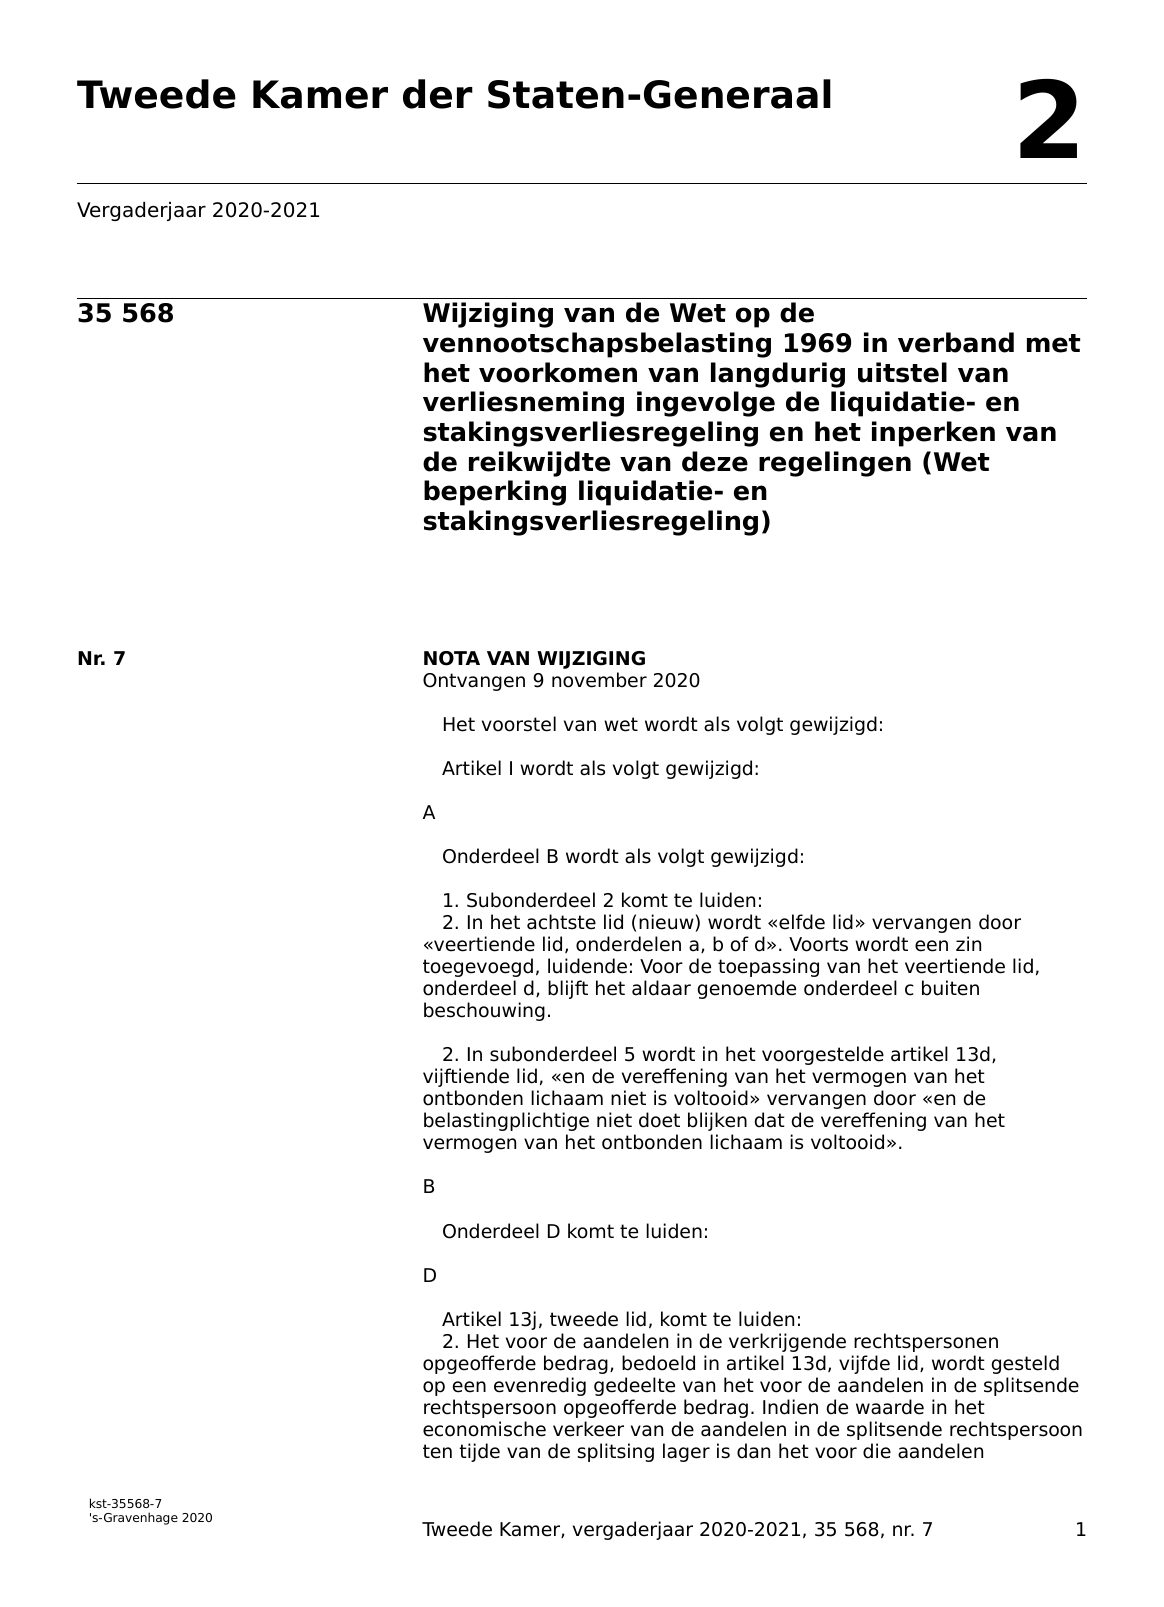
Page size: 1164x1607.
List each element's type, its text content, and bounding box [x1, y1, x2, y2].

text 1. Subonderdeel 2 komt te luiden: [422, 890, 1087, 912]
text kst-35568-7 [88, 1497, 323, 1511]
text 2. In het achtste lid (nieuw) wordt «elfde lid» vervangen door «veertiende lid, onderdelen a, b of d». Voorts wordt een zin toegevoegd, luidende: Voor de toepassing van het veertiende lid, onderdeel d, blijft het aldaar genoemde onderdeel c buiten beschouwing. [422, 912, 1087, 1022]
text 2. Het voor de aandelen in de verkrijgende rechtspersonen opgeofferde bedrag, bedoeld in artikel 13d, vijfde lid, wordt gesteld op een evenredig gedeelte van het voor de aandelen in de splitsende rechtspersoon opgeofferde bedrag. Indien de waarde in het economische verkeer van de aandelen in de splitsende rechtspersoon ten tijde van de splitsing lager is dan het voor die aandelen [422, 1331, 1087, 1463]
subtitle D [422, 1265, 1087, 1287]
text Artikel I wordt als volgt gewijzigd: [422, 758, 1087, 780]
table_cell Vergaderjaar 2020-2021 [77, 184, 1087, 298]
text Ontvangen 9 november 2020 [422, 669, 1087, 691]
text Artikel 13j, tweede lid, komt te luiden: [422, 1309, 1087, 1331]
subtitle A [422, 802, 1087, 824]
subtitle B [422, 1176, 1087, 1198]
table_header Tweede Kamer der Staten-Generaal [77, 59, 886, 183]
text 's-Gravenhage 2020 [88, 1511, 323, 1525]
subtitle 35 568 Wijziging van de Wet op de vennootschapsbelasting 1969 in verband met het voorkomen van langdurig uitstel van verliesneming ingevolge de liquidatie- en stakingsverliesregeling en het inperken van de reikwijdte van deze regelingen (Wet beperking liquidatie- en stakingsverliesregeling) [77, 299, 1087, 536]
text Onderdeel B wordt als volgt gewijzigd: [422, 846, 1087, 868]
text Onderdeel D komt te luiden: [422, 1221, 1087, 1243]
text Het voorstel van wet wordt als volgt gewijzigd: [422, 714, 1087, 736]
text 2. In subonderdeel 5 wordt in het voorgestelde artikel 13d, vijftiende lid, «en de vereffening van het vermogen van het ontbonden lichaam niet is voltooid» vervangen door «en de belastingplichtige niet doet blijken dat de vereffening van het vermogen van het ontbonden lichaam is voltooid». [422, 1044, 1087, 1154]
table_header 2 [886, 59, 1087, 183]
subtitle Nr. 7 NOTA VAN WIJZIGING [77, 647, 1087, 669]
